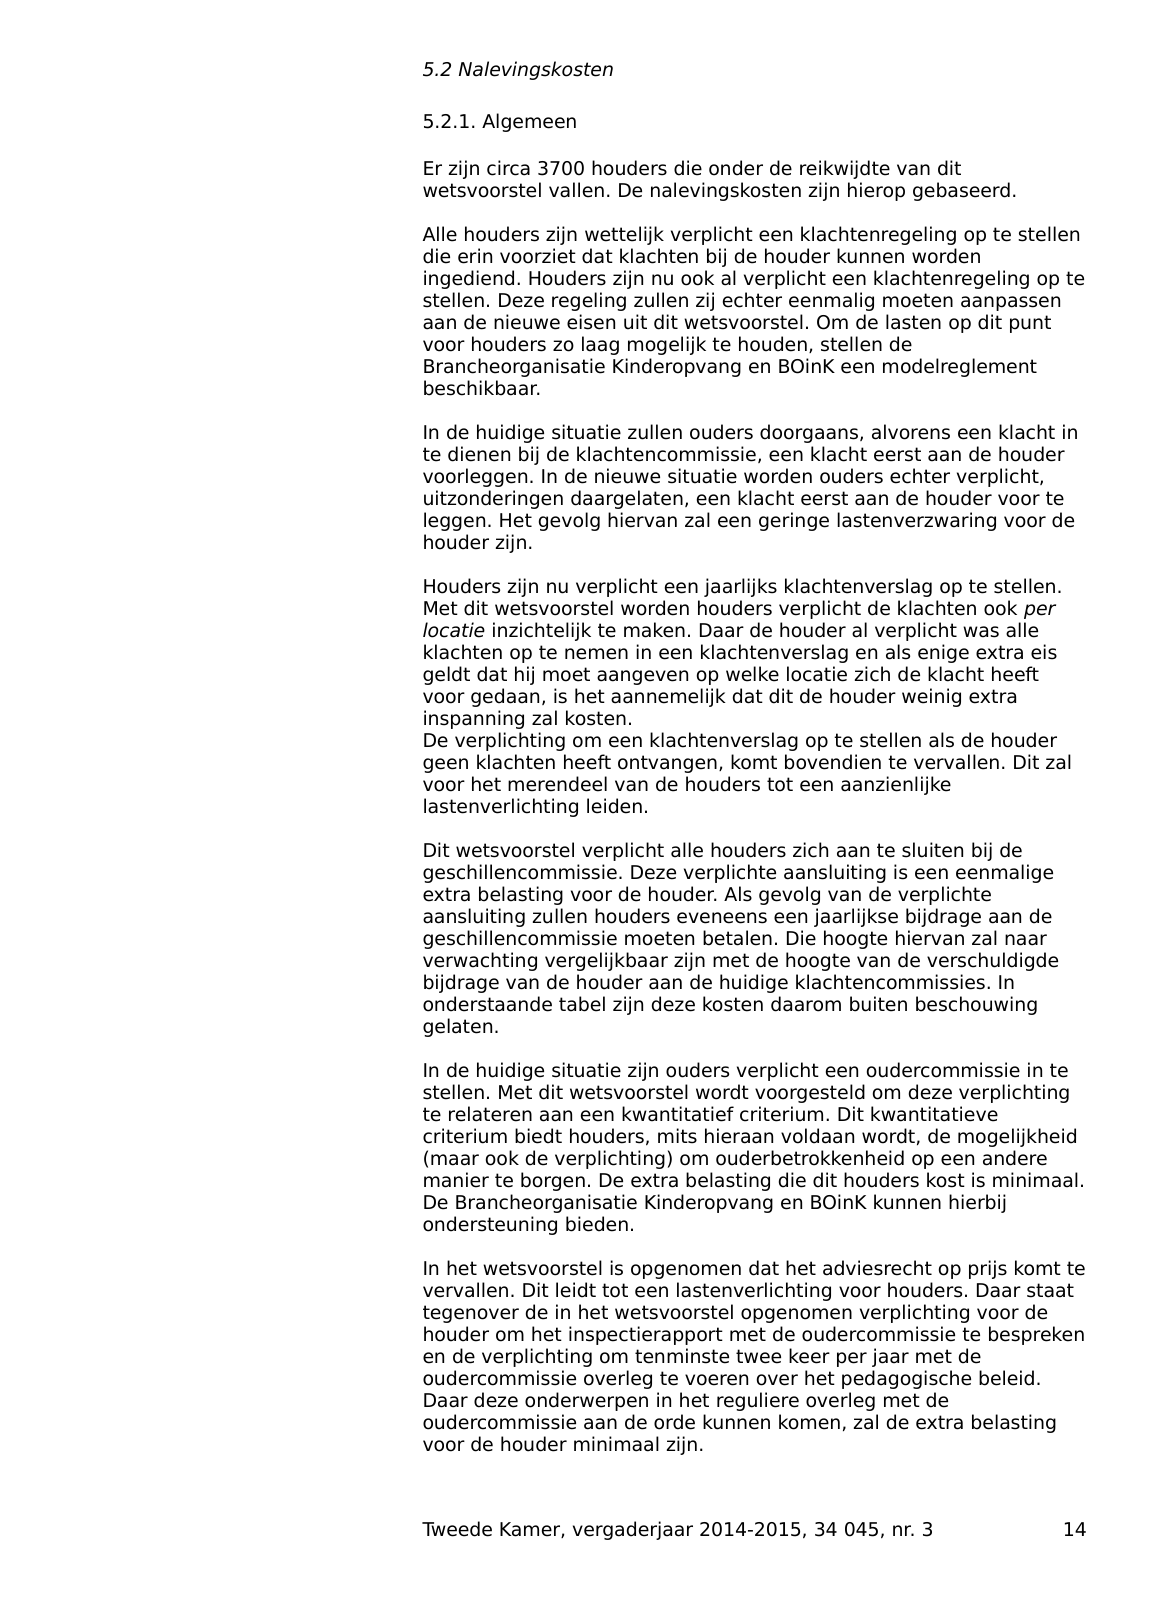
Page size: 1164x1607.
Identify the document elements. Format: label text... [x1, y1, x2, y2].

text De verplichting om een klachtenverslag op te stellen als de houder geen klachten heeft ontvangen, komt bovendien te vervallen. Dit zal voor het merendeel van de houders tot een aanzienlijke lastenverlichting leiden. [422, 730, 1087, 818]
text In de huidige situatie zijn ouders verplicht een oudercommissie in te stellen. Met dit wetsvoorstel wordt voorgesteld om deze verplichting te relateren aan een kwantitatief criterium. Dit kwantitatieve criterium biedt houders, mits hieraan voldaan wordt, de mogelijkheid (maar ook de verplichting) om ouderbetrokkenheid op een andere manier te borgen. De extra belasting die dit houders kost is minimaal. De Brancheorganisatie Kinderopvang en BOinK kunnen hierbij ondersteuning bieden. [422, 1060, 1087, 1236]
subtitle 5.2.1. Algemeen [422, 111, 1087, 133]
text Alle houders zijn wettelijk verplicht een klachtenregeling op te stellen die erin voorziet dat klachten bij de houder kunnen worden ingediend. Houders zijn nu ook al verplicht een klachtenregeling op te stellen. Deze regeling zullen zij echter eenmalig moeten aanpassen aan de nieuwe eisen uit dit wetsvoorstel. Om de lasten op dit punt voor houders zo laag mogelijk te houden, stellen de Brancheorganisatie Kinderopvang en BOinK een modelreglement beschikbaar. [422, 224, 1087, 400]
text Dit wetsvoorstel verplicht alle houders zich aan te sluiten bij de geschillencommissie. Deze verplichte aansluiting is een eenmalige extra belasting voor de houder. Als gevolg van de verplichte aansluiting zullen houders eveneens een jaarlijkse bijdrage aan de geschillencommissie moeten betalen. Die hoogte hiervan zal naar verwachting vergelijkbaar zijn met de hoogte van de verschuldigde bijdrage van de houder aan de huidige klachtencommissies. In onderstaande tabel zijn deze kosten daarom buiten beschouwing gelaten. [422, 840, 1087, 1038]
text Houders zijn nu verplicht een jaarlijks klachtenverslag op te stellen. Met dit wetsvoorstel worden houders verplicht de klachten ook per locatie inzichtelijk te maken. Daar de houder al verplicht was alle klachten op te nemen in een klachtenverslag en als enige extra eis geldt dat hij moet aangeven op welke locatie zich de klacht heeft voor gedaan, is het aannemelijk dat dit de houder weinig extra inspanning zal kosten. [422, 576, 1087, 730]
text In het wetsvoorstel is opgenomen dat het adviesrecht op prijs komt te vervallen. Dit leidt tot een lastenverlichting voor houders. Daar staat tegenover de in het wetsvoorstel opgenomen verplichting voor de houder om het inspectierapport met de oudercommissie te bespreken en de verplichting om tenminste twee keer per jaar met de oudercommissie overleg te voeren over het pedagogische beleid. Daar deze onderwerpen in het reguliere overleg met de oudercommissie aan de orde kunnen komen, zal de extra belasting voor de houder minimaal zijn. [422, 1258, 1087, 1456]
text Er zijn circa 3700 houders die onder de reikwijdte van dit wetsvoorstel vallen. De nalevingskosten zijn hierop gebaseerd. [422, 158, 1087, 202]
subtitle 5.2 Nalevingskosten [422, 59, 1087, 81]
text In de huidige situatie zullen ouders doorgaans, alvorens een klacht in te dienen bij de klachtencommissie, een klacht eerst aan de houder voorleggen. In de nieuwe situatie worden ouders echter verplicht, uitzonderingen daargelaten, een klacht eerst aan de houder voor te leggen. Het gevolg hiervan zal een geringe lastenverzwaring voor de houder zijn. [422, 422, 1087, 554]
